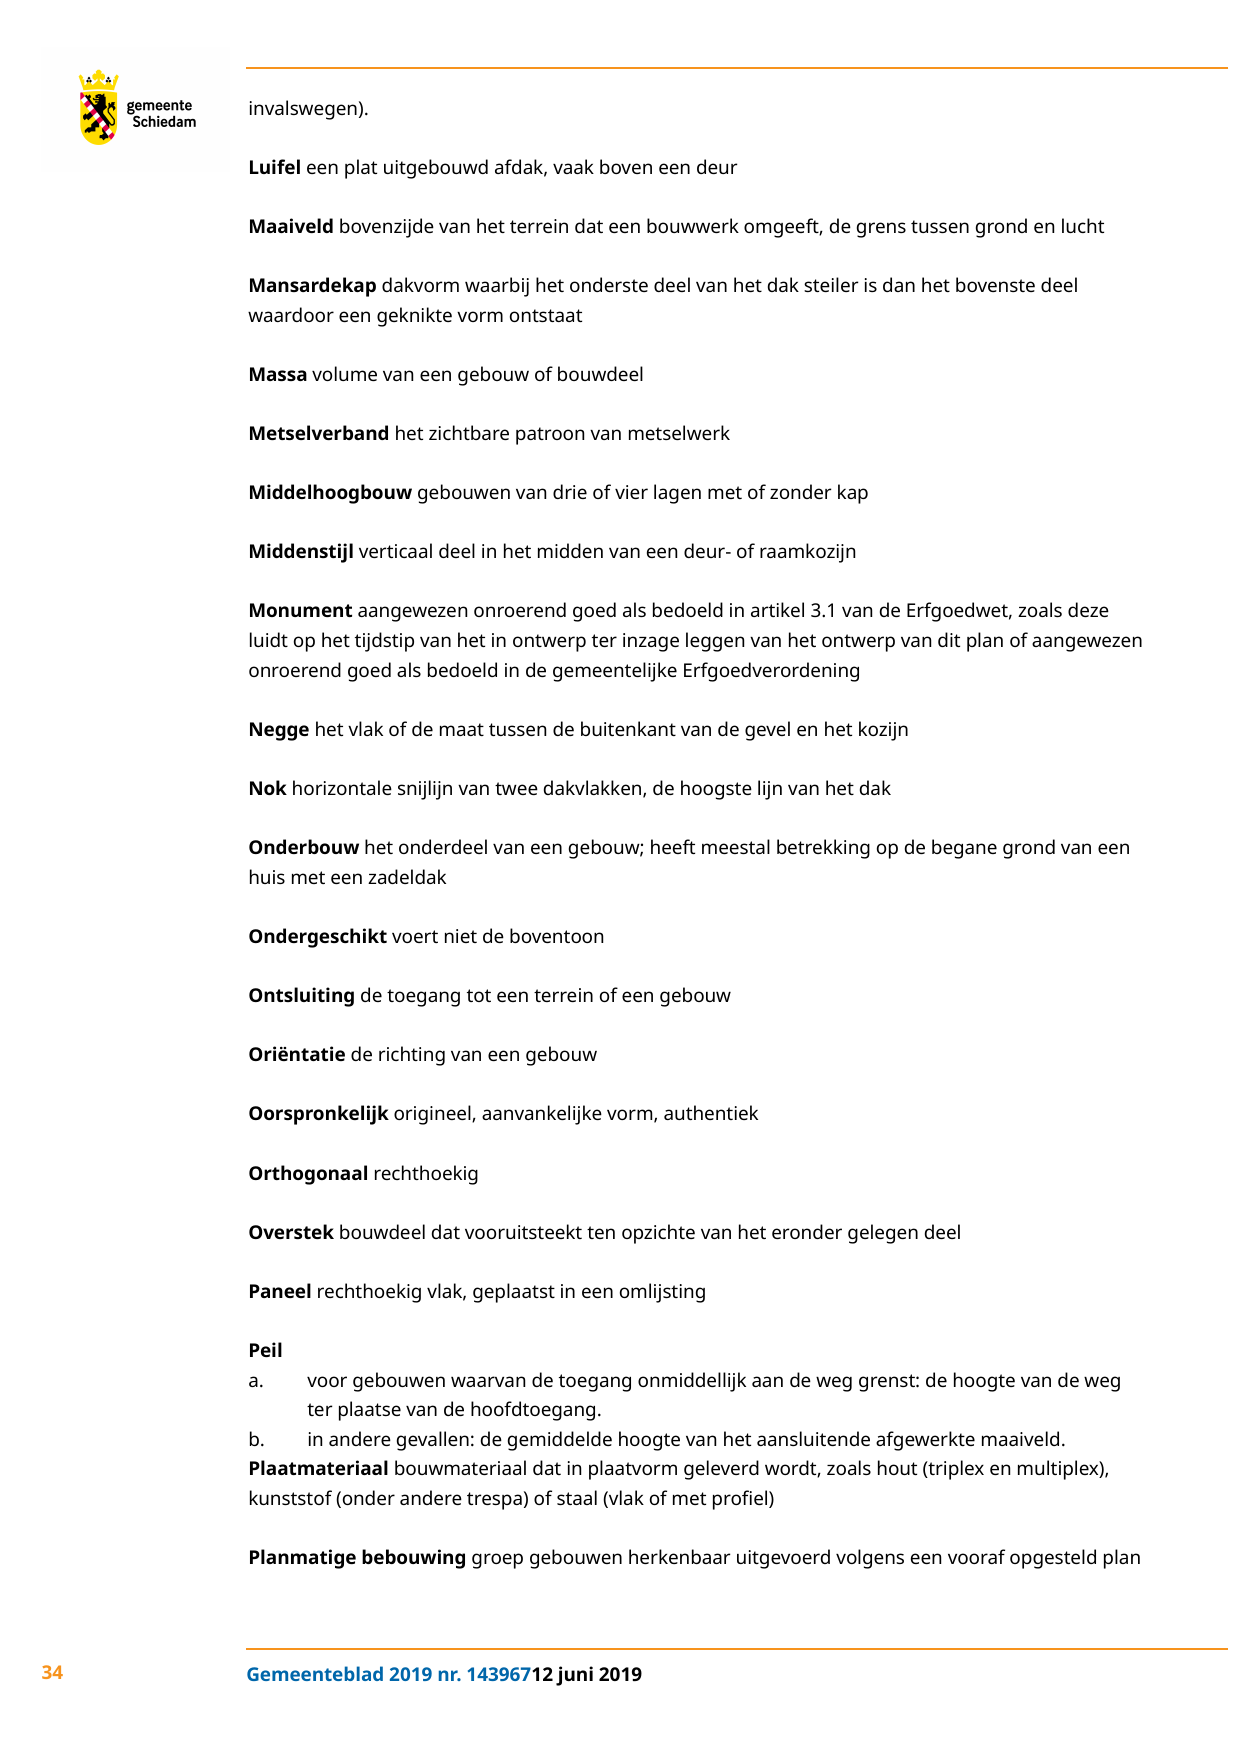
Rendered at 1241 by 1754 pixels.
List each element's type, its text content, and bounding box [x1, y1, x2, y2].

text Middenstijl verticaal deel in het midden van een deur- of raamkozijn [248, 538, 1152, 564]
text Middelhoogbouw gebouwen van drie of vier lagen met of zonder kap [248, 479, 1152, 505]
text Nok horizontale snijlijn van twee dakvlakken, de hoogste lijn van het dak [248, 775, 1152, 801]
picture [41, 47, 231, 172]
text Peil [248, 1337, 1152, 1363]
text Overstek bouwdeel dat vooruitsteekt ten opzichte van het eronder gelegen deel [248, 1219, 1152, 1245]
text Monument aangewezen onroerend goed als bedoeld in artikel 3.1 van de Erfgoedwet, zoals deze luidt op het tijdstip van het in ontwerp ter inzage leggen van het ontwerp van dit plan of aangewezen onroerend goed als bedoeld in de gemeentelijke Erfgoedverordening [248, 598, 1152, 683]
text Orthogonaal rechthoekig [248, 1160, 1152, 1186]
text invalswegen). [248, 95, 1152, 121]
text Oorspronkelijk origineel, aanvankelijke vorm, authentiek [248, 1101, 1152, 1126]
text Maaiveld bovenzijde van het terrein dat een bouwwerk omgeeft, de grens tussen grond en lucht [248, 213, 1152, 239]
text Massa volume van een gebouw of bouwdeel [248, 361, 1152, 387]
text Metselverband het zichtbare patroon van metselwerk [248, 420, 1152, 446]
text Paneel rechthoekig vlak, geplaatst in een omlijsting [248, 1278, 1152, 1304]
text Negge het vlak of de maat tussen de buitenkant van de gevel en het kozijn [248, 716, 1152, 742]
text Ontsluiting de toegang tot een terrein of een gebouw [248, 982, 1152, 1008]
text Ondergeschikt voert niet de boventoon [248, 923, 1152, 949]
list voor gebouwen waarvan de toegang onmiddellijk aan de weg grenst: de hoogte van de weg ter plaatse van de hoofdtoegang. [248, 1367, 1152, 1422]
text Planmatige bebouwing groep gebouwen herkenbaar uitgevoerd volgens een vooraf opgesteld plan [248, 1544, 1152, 1570]
text Onderbouw het onderdeel van een gebouw; heeft meestal betrekking op de begane grond van een huis met een zadeldak [248, 834, 1152, 890]
text Oriëntatie de richting van een gebouw [248, 1041, 1152, 1067]
text Luifel een plat uitgebouwd afdak, vaak boven een deur [248, 154, 1152, 180]
text Plaatmateriaal bouwmateriaal dat in plaatvorm geleverd wordt, zoals hout (triplex en multiplex), kunststof (onder andere trespa) of staal (vlak of met profiel) [248, 1456, 1152, 1511]
list in andere gevallen: de gemiddelde hoogte van het aansluitende afgewerkte maaiveld. [248, 1426, 1152, 1452]
text Mansardekap dakvorm waarbij het onderste deel van het dak steiler is dan het bovenste deel waardoor een geknikte vorm ontstaat [248, 272, 1152, 328]
